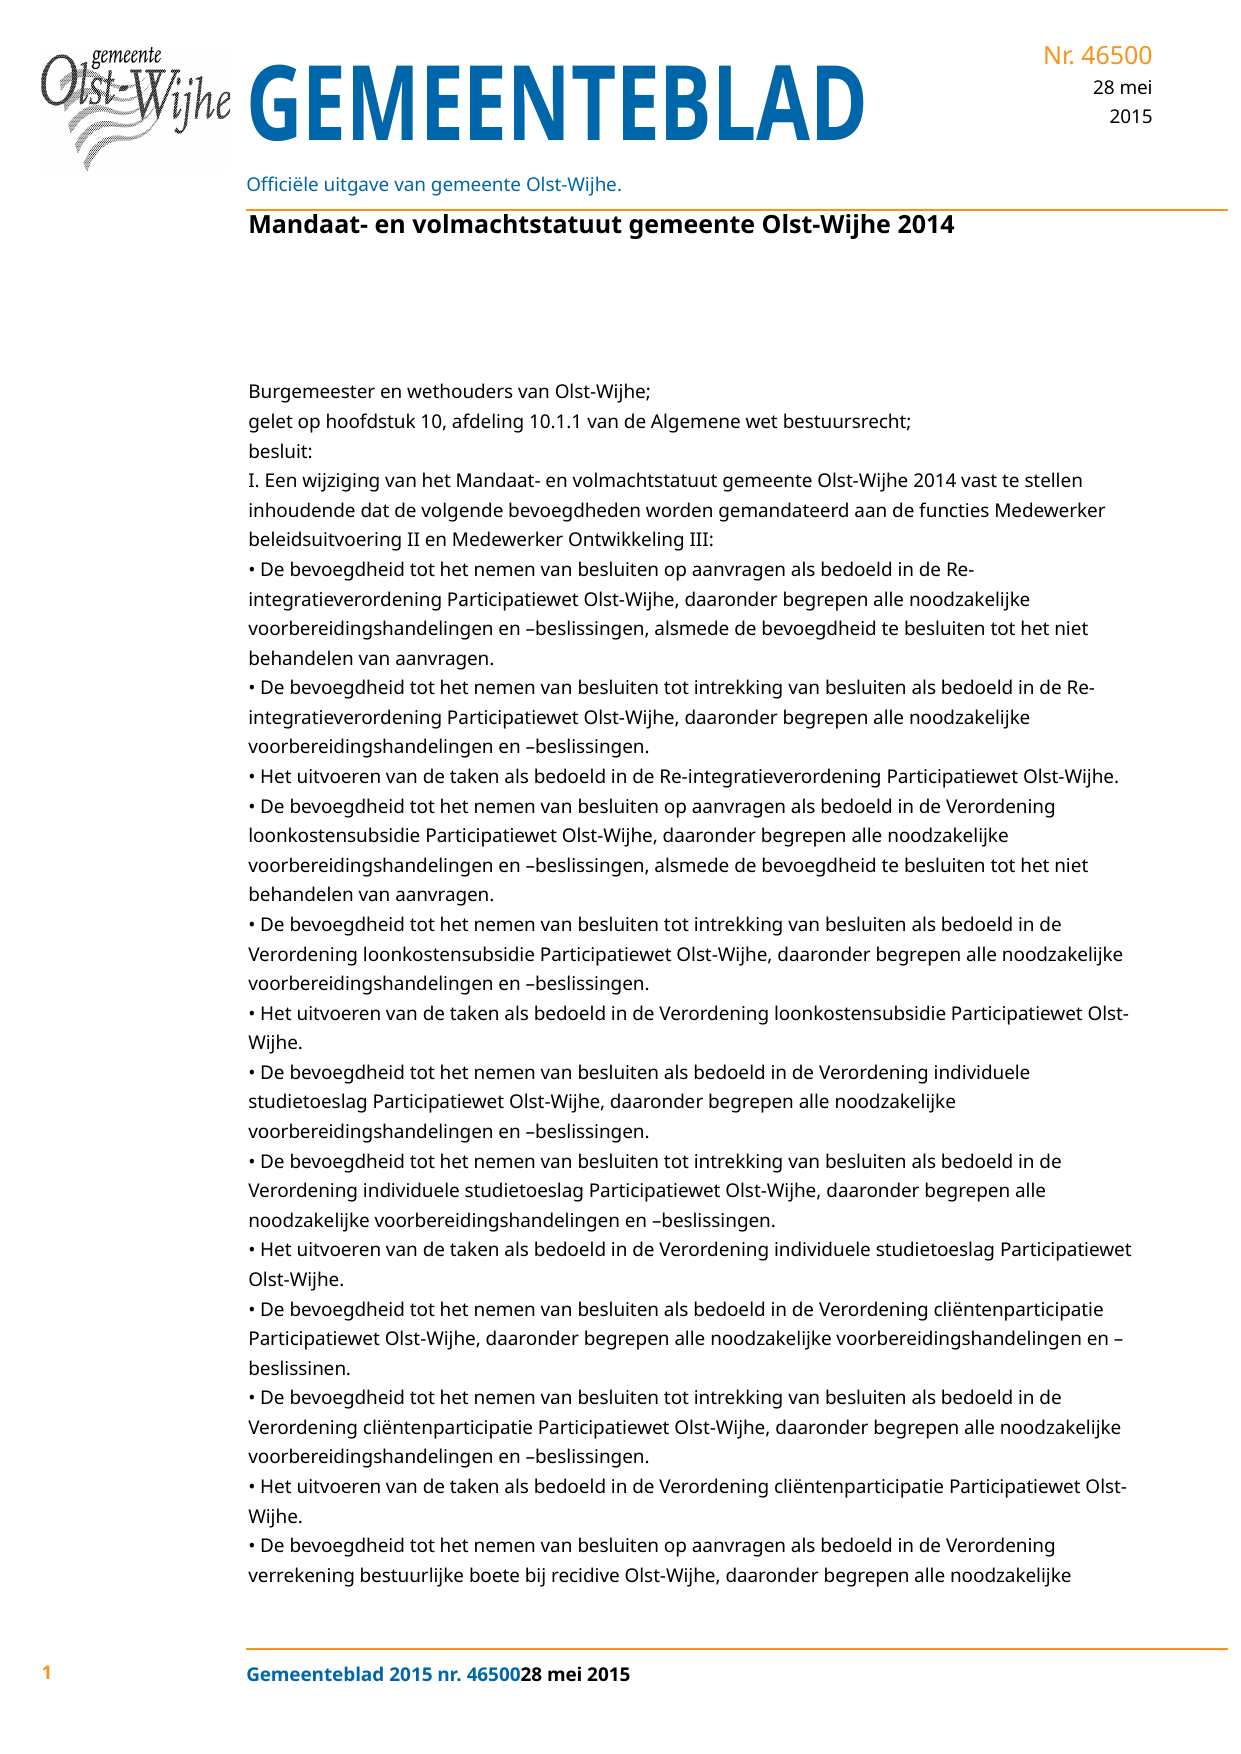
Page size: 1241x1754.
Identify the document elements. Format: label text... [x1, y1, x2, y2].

text • De bevoegdheid tot het nemen van besluiten op aanvragen als bedoeld in de Verordening verrekening bestuurlijke boete bij recidive Olst-Wijhe, daaronder begrepen alle noodzakelijke [248, 1532, 1152, 1588]
text I. Een wijziging van het Mandaat- en volmachtstatuut gemeente Olst-Wijhe 2014 vast te stellen inhoudende dat de volgende bevoegdheden worden gemandateerd aan de functies Medewerker beleidsuitvoering II en Medewerker Ontwikkeling III: [248, 467, 1152, 552]
text • De bevoegdheid tot het nemen van besluiten als bedoeld in de Verordening cliëntenparticipatie Participatiewet Olst-Wijhe, daaronder begrepen alle noodzakelijke voorbereidingshandelingen en –beslissinen. [248, 1296, 1152, 1381]
text Burgemeester en wethouders van Olst-Wijhe; [248, 379, 1152, 404]
text • De bevoegdheid tot het nemen van besluiten tot intrekking van besluiten als bedoeld in de Verordening cliëntenparticipatie Participatiewet Olst-Wijhe, daaronder begrepen alle noodzakelijke voorbereidingshandelingen en –beslissingen. [248, 1384, 1152, 1469]
text • De bevoegdheid tot het nemen van besluiten als bedoeld in de Verordening individuele studietoeslag Participatiewet Olst-Wijhe, daaronder begrepen alle noodzakelijke voorbereidingshandelingen en –beslissingen. [248, 1059, 1152, 1144]
picture [41, 47, 231, 172]
text besluit: [248, 438, 1152, 464]
text • Het uitvoeren van de taken als bedoeld in de Verordening cliëntenparticipatie Participatiewet Olst-Wijhe. [248, 1473, 1152, 1529]
text Mandaat- en volmachtstatuut gemeente Olst-Wijhe 2014 [248, 211, 1152, 241]
text • Het uitvoeren van de taken als bedoeld in de Verordening loonkostensubsidie Participatiewet Olst-Wijhe. [248, 1000, 1152, 1055]
text • Het uitvoeren van de taken als bedoeld in de Re-integratieverordening Participatiewet Olst-Wijhe. [248, 763, 1152, 789]
text • De bevoegdheid tot het nemen van besluiten op aanvragen als bedoeld in de Re-integratieverordening Participatiewet Olst-Wijhe, daaronder begrepen alle noodzakelijke voorbereidingshandelingen en –beslissingen, alsmede de bevoegdheid te besluiten tot het niet behandelen van aanvragen. [248, 556, 1152, 671]
text • De bevoegdheid tot het nemen van besluiten tot intrekking van besluiten als bedoeld in de Re-integratieverordening Participatiewet Olst-Wijhe, daaronder begrepen alle noodzakelijke voorbereidingshandelingen en –beslissingen. [248, 674, 1152, 759]
text • Het uitvoeren van de taken als bedoeld in de Verordening individuele studietoeslag Participatiewet Olst-Wijhe. [248, 1237, 1152, 1292]
text • De bevoegdheid tot het nemen van besluiten tot intrekking van besluiten als bedoeld in de Verordening loonkostensubsidie Participatiewet Olst-Wijhe, daaronder begrepen alle noodzakelijke voorbereidingshandelingen en –beslissingen. [248, 911, 1152, 996]
text gelet op hoofdstuk 10, afdeling 10.1.1 van de Algemene wet bestuursrecht; [248, 408, 1152, 434]
text • De bevoegdheid tot het nemen van besluiten op aanvragen als bedoeld in de Verordening loonkostensubsidie Participatiewet Olst-Wijhe, daaronder begrepen alle noodzakelijke voorbereidingshandelingen en –beslissingen, alsmede de bevoegdheid te besluiten tot het niet behandelen van aanvragen. [248, 793, 1152, 907]
text • De bevoegdheid tot het nemen van besluiten tot intrekking van besluiten als bedoeld in de Verordening individuele studietoeslag Participatiewet Olst-Wijhe, daaronder begrepen alle noodzakelijke voorbereidingshandelingen en –beslissingen. [248, 1148, 1152, 1233]
